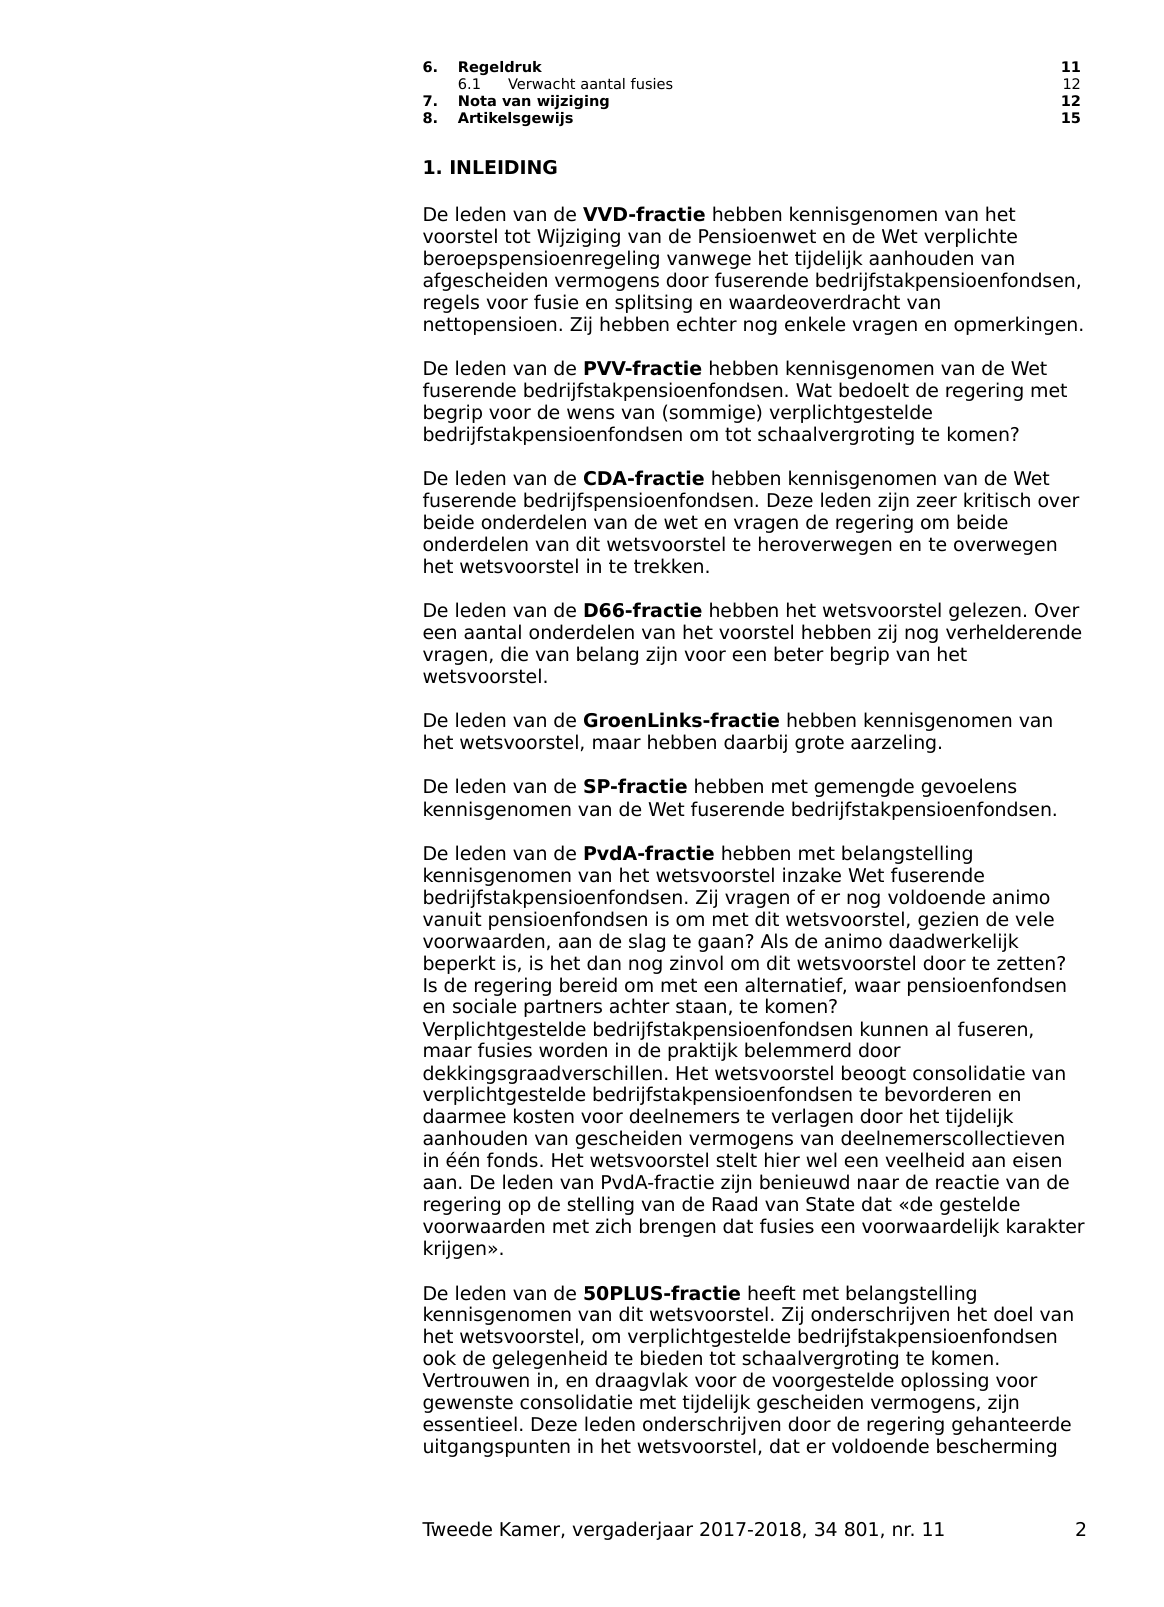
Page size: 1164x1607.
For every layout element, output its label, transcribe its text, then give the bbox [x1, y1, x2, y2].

table_cell 12 [1028, 76, 1087, 93]
text De leden van de D66-fractie hebben het wetsvoorstel gelezen. Over een aantal onderdelen van het voorstel hebben zij nog verhelderende vragen, die van belang zijn voor een beter begrip van het wetsvoorstel. [422, 600, 1087, 688]
table_cell 8. [422, 110, 452, 127]
table_cell 7. [422, 93, 452, 110]
table_cell 6.1 [452, 76, 502, 93]
table_cell 15 [1028, 110, 1087, 127]
table_cell Regeldruk [452, 59, 1027, 76]
text De leden van de PVV-fractie hebben kennisgenomen van de Wet fuserende bedrijfstakpensioenfondsen. Wat bedoelt de regering met begrip voor de wens van (sommige) verplichtgestelde bedrijfstakpensioenfondsen om tot schaalvergroting te komen? [422, 358, 1087, 446]
table_cell Artikelsgewijs [452, 110, 1027, 127]
text De leden van de VVD-fractie hebben kennisgenomen van het voorstel tot Wijziging van de Pensioenwet en de Wet verplichte beroepspensioenregeling vanwege het tijdelijk aanhouden van afgescheiden vermogens door fuserende bedrijfstakpensioenfondsen, regels voor fusie en splitsing en waardeoverdracht van nettopensioen. Zij hebben echter nog enkele vragen en opmerkingen. [422, 204, 1087, 336]
text De leden van de CDA-fractie hebben kennisgenomen van de Wet fuserende bedrijfspensioenfondsen. Deze leden zijn zeer kritisch over beide onderdelen van de wet en vragen de regering om beide onderdelen van dit wetsvoorstel te heroverwegen en te overwegen het wetsvoorstel in te trekken. [422, 468, 1087, 578]
table_cell 11 [1028, 59, 1087, 76]
table_cell 6. [422, 59, 452, 76]
text De leden van de SP-fractie hebben met gemengde gevoelens kennisgenomen van de Wet fuserende bedrijfstakpensioenfondsen. [422, 776, 1087, 820]
table_cell Nota van wijziging [452, 93, 1027, 110]
table_cell [422, 76, 452, 93]
subtitle 1. INLEIDING [422, 157, 1087, 179]
table_cell Verwacht aantal fusies [502, 76, 1027, 93]
text De leden van de PvdA-fractie hebben met belangstelling kennisgenomen van het wetsvoorstel inzake Wet fuserende bedrijfstakpensioenfondsen. Zij vragen of er nog voldoende animo vanuit pensioenfondsen is om met dit wetsvoorstel, gezien de vele voorwaarden, aan de slag te gaan? Als de animo daadwerkelijk beperkt is, is het dan nog zinvol om dit wetsvoorstel door te zetten? Is de regering bereid om met een alternatief, waar pensioenfondsen en sociale partners achter staan, te komen? [422, 843, 1087, 1018]
text Verplichtgestelde bedrijfstakpensioenfondsen kunnen al fuseren, maar fusies worden in de praktijk belemmerd door dekkingsgraadverschillen. Het wetsvoorstel beoogt consolidatie van verplichtgestelde bedrijfstakpensioenfondsen te bevorderen en daarmee kosten voor deelnemers te verlagen door het tijdelijk aanhouden van gescheiden vermogens van deelnemerscollectieven in één fonds. Het wetsvoorstel stelt hier wel een veelheid aan eisen aan. De leden van PvdA-fractie zijn benieuwd naar de reactie van de regering op de stelling van de Raad van State dat «de gestelde voorwaarden met zich brengen dat fusies een voorwaardelijk karakter krijgen». [422, 1018, 1087, 1260]
text De leden van de 50PLUS-fractie heeft met belangstelling kennisgenomen van dit wetsvoorstel. Zij onderschrijven het doel van het wetsvoorstel, om verplichtgestelde bedrijfstakpensioenfondsen ook de gelegenheid te bieden tot schaalvergroting te komen. [422, 1282, 1087, 1370]
text De leden van de GroenLinks-fractie hebben kennisgenomen van het wetsvoorstel, maar hebben daarbij grote aarzeling. [422, 710, 1087, 754]
text Vertrouwen in, en draagvlak voor de voorgestelde oplossing voor gewenste consolidatie met tijdelijk gescheiden vermogens, zijn essentieel. Deze leden onderschrijven door de regering gehanteerde uitgangspunten in het wetsvoorstel, dat er voldoende bescherming [422, 1370, 1087, 1458]
table_cell 12 [1028, 93, 1087, 110]
